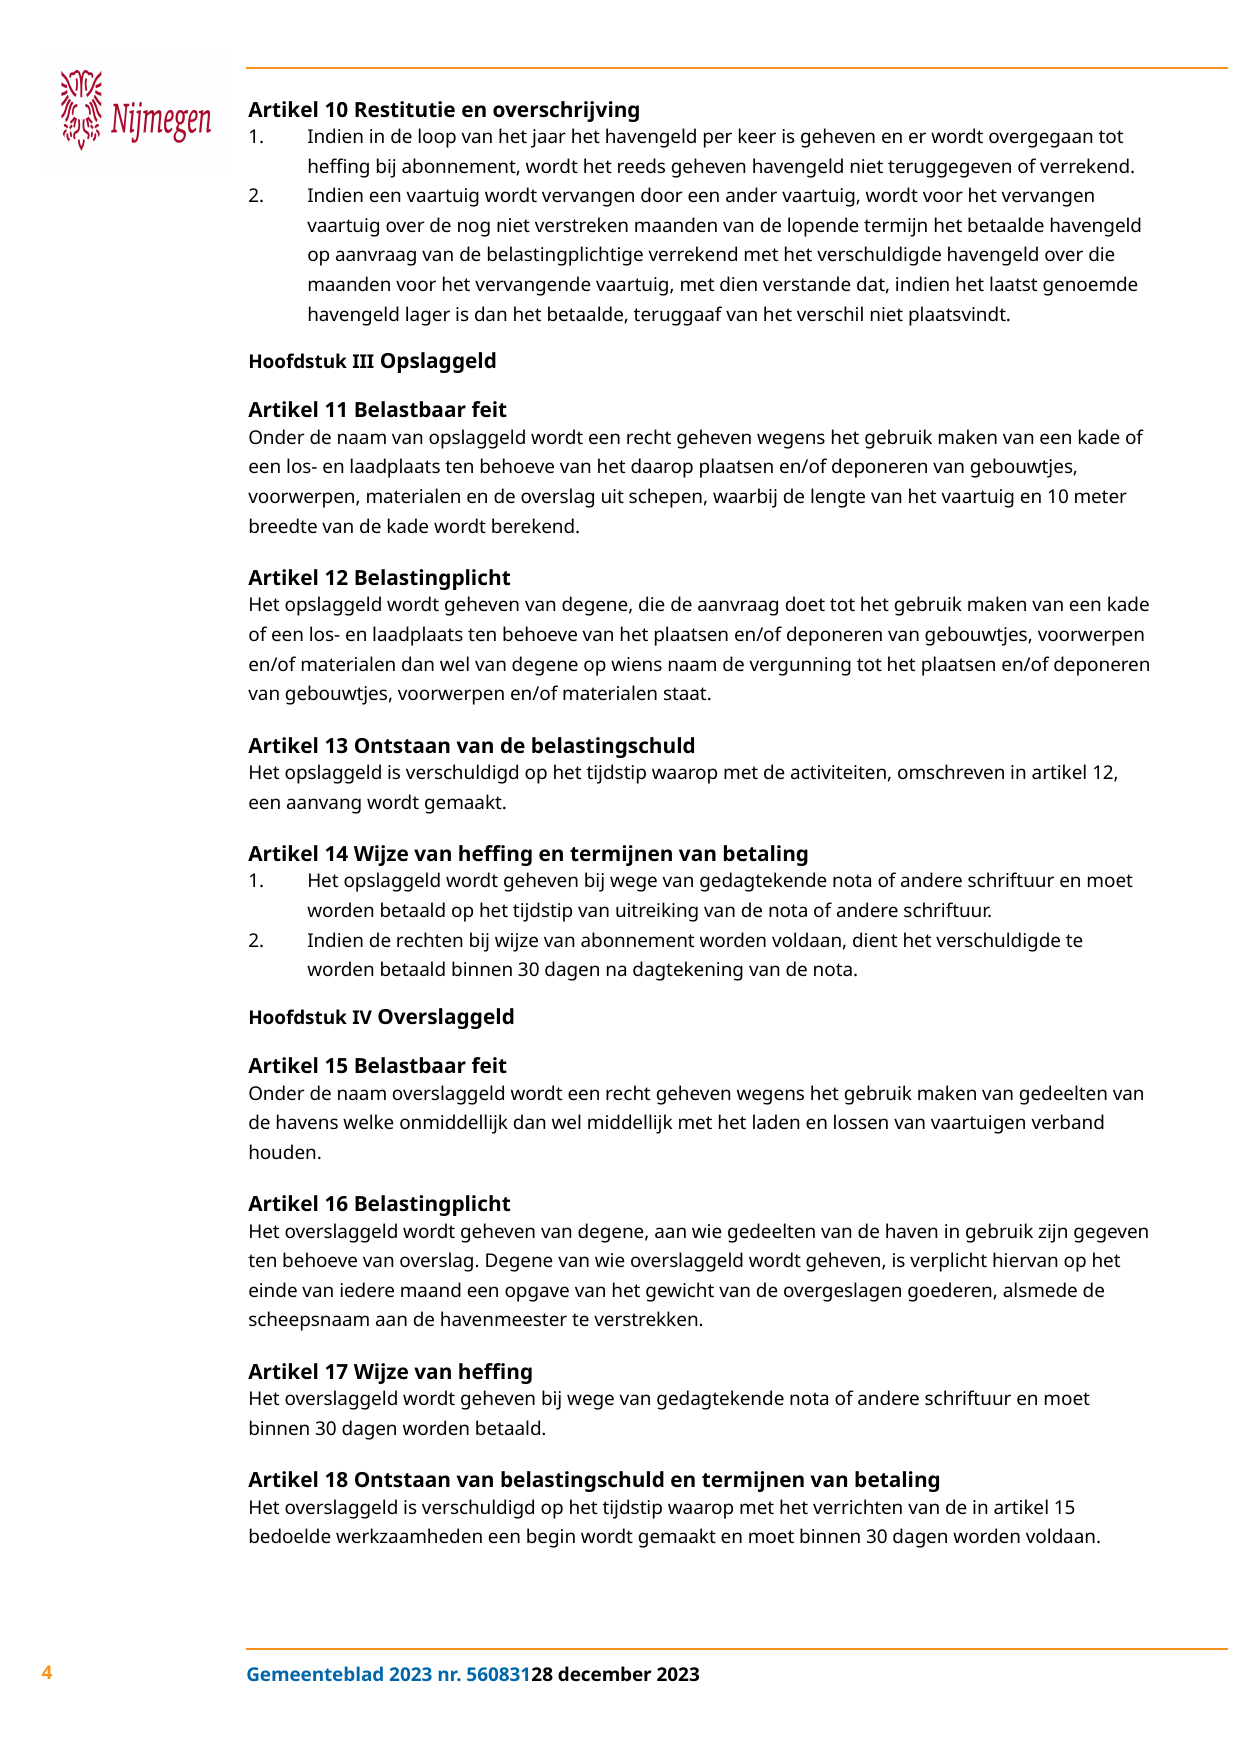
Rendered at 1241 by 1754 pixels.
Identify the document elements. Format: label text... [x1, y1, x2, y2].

text Het overslaggeld wordt geheven bij wege van gedagtekende nota of andere schriftuur en moet binnen 30 dagen worden betaald. [248, 1385, 1152, 1441]
text Artikel 13 Ontstaan van de belastingschuld [248, 731, 1152, 759]
picture [41, 47, 231, 172]
list Indien in de loop van het jaar het havengeld per keer is geheven en er wordt overgegaan tot heffing bij abonnement, wordt het reeds geheven havengeld niet teruggegeven of verrekend. [248, 123, 1152, 178]
text Artikel 11 Belastbaar feit [248, 396, 1152, 424]
text Het opslaggeld wordt geheven van degene, die de aanvraag doet tot het gebruik maken van een kade of een los- en laadplaats ten behoeve van het plaatsen en/of deponeren van gebouwtjes, voorwerpen en/of materialen dan wel van degene op wiens naam de vergunning tot het plaatsen en/of deponeren van gebouwtjes, voorwerpen en/of materialen staat. [248, 592, 1152, 706]
list Indien een vaartuig wordt vervangen door een ander vaartuig, wordt voor het vervangen vaartuig over de nog niet verstreken maanden van de lopende termijn het betaalde havengeld op aanvraag van de belastingplichtige verrekend met het verschuldigde havengeld over die maanden voor het vervangende vaartuig, met dien verstande dat, indien het laatst genoemde havengeld lager is dan het betaalde, teruggaaf van het verschil niet plaatsvindt. [248, 182, 1152, 326]
list Indien de rechten bij wijze van abonnement worden voldaan, dient het verschuldigde te worden betaald binnen 30 dagen na dagtekening van de nota. [248, 927, 1152, 982]
text Het overslaggeld is verschuldigd op het tijdstip waarop met het verrichten van de in artikel 15 bedoelde werkzaamheden een begin wordt gemaakt en moet binnen 30 dagen worden voldaan. [248, 1494, 1152, 1549]
text Artikel 15 Belastbaar feit [248, 1051, 1152, 1080]
text Artikel 16 Belastingplicht [248, 1189, 1152, 1218]
text Artikel 10 Restitutie en overschrijving [248, 95, 1152, 123]
text Artikel 17 Wijze van heffing [248, 1357, 1152, 1385]
text Artikel 14 Wijze van heffing en termijnen van betaling [248, 839, 1152, 868]
text Het overslaggeld wordt geheven van degene, aan wie gedeelten van de haven in gebruik zijn gegeven ten behoeve van overslag. Degene van wie overslaggeld wordt geheven, is verplicht hiervan op het einde van iedere maand een opgave van het gewicht van de overgeslagen goederen, alsmede de scheepsnaam aan de havenmeester te verstrekken. [248, 1218, 1152, 1332]
list Het opslaggeld wordt geheven bij wege van gedagtekende nota of andere schriftuur en moet worden betaald op het tijdstip van uitreiking van de nota of andere schriftuur. [248, 868, 1152, 923]
text Artikel 18 Ontstaan van belastingschuld en termijnen van betaling [248, 1465, 1152, 1494]
text Hoofdstuk III Opslaggeld [248, 346, 1152, 375]
text Het opslaggeld is verschuldigd op het tijdstip waarop met de activiteiten, omschreven in artikel 12, een aanvang wordt gemaakt. [248, 759, 1152, 814]
text Hoofdstuk IV Overslaggeld [248, 1002, 1152, 1031]
text Onder de naam overslaggeld wordt een recht geheven wegens het gebruik maken van gedeelten van de havens welke onmiddellijk dan wel middellijk met het laden en lossen van vaartuigen verband houden. [248, 1080, 1152, 1165]
text Artikel 12 Belastingplicht [248, 563, 1152, 592]
text Onder de naam van opslaggeld wordt een recht geheven wegens het gebruik maken van een kade of een los- en laadplaats ten behoeve van het daarop plaatsen en/of deponeren van gebouwtjes, voorwerpen, materialen en de overslag uit schepen, waarbij de lengte van het vaartuig en 10 meter breedte van de kade wordt berekend. [248, 424, 1152, 538]
